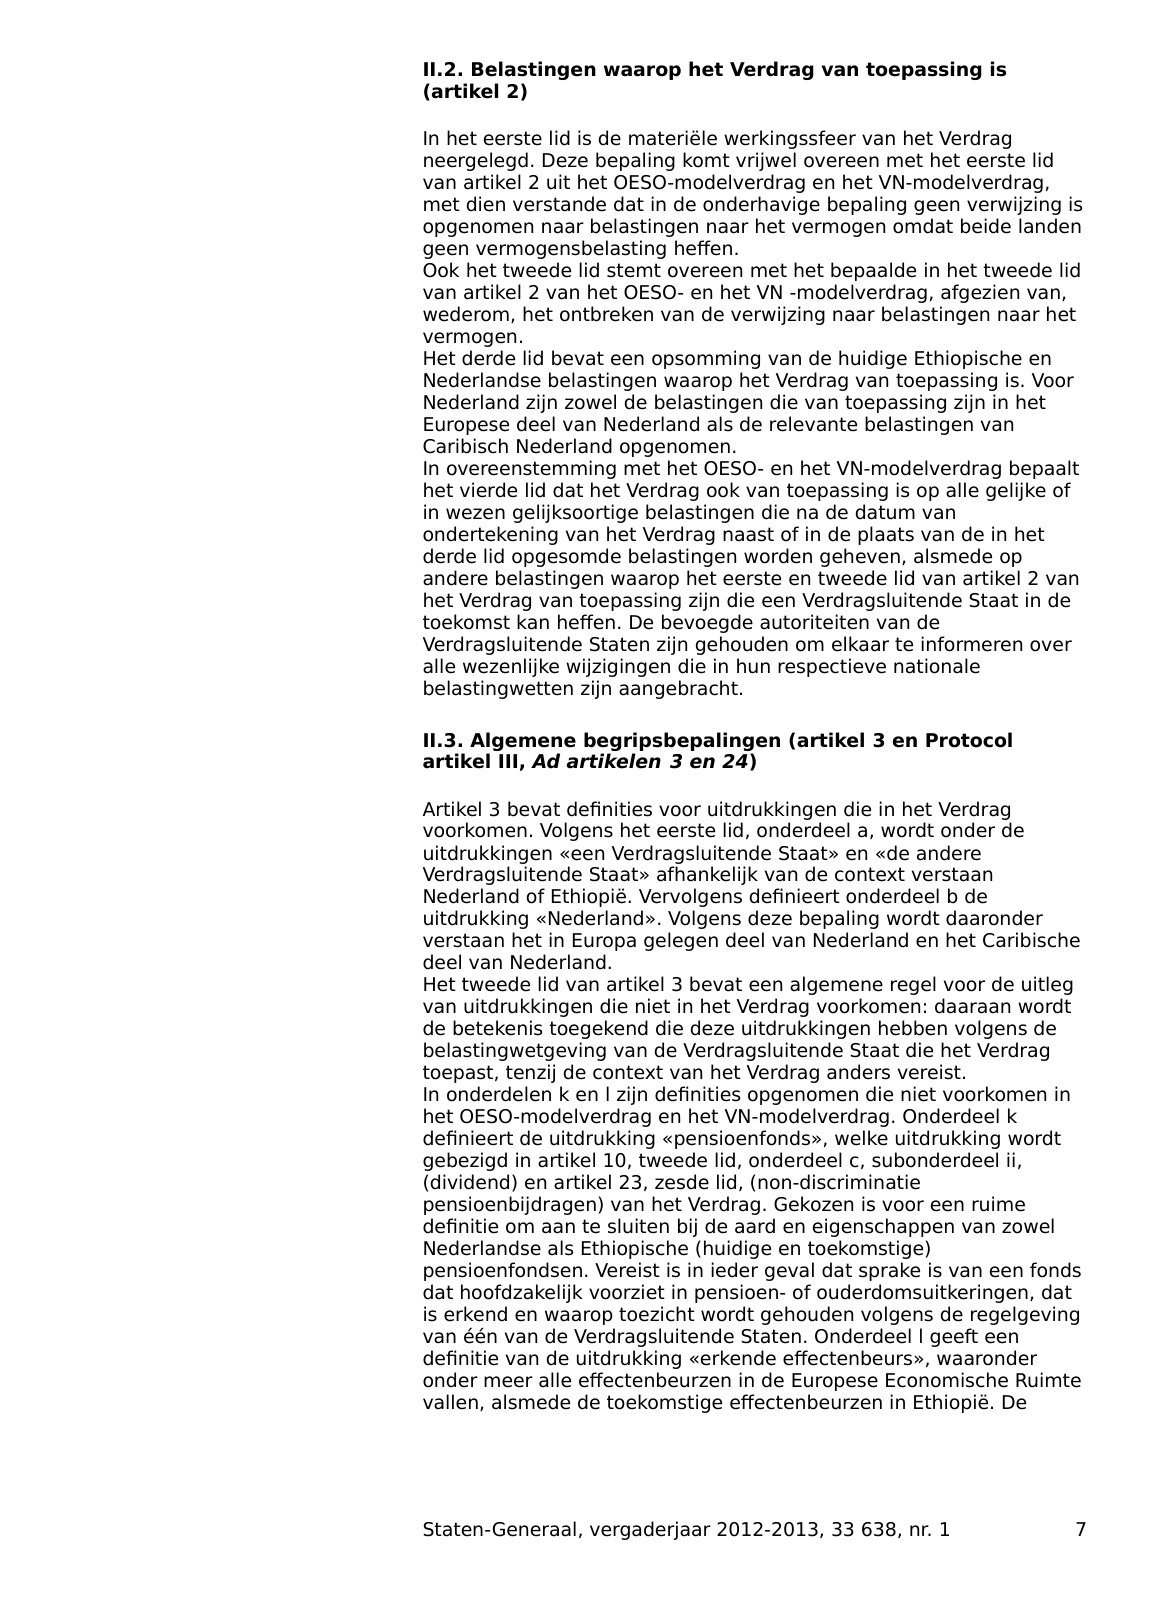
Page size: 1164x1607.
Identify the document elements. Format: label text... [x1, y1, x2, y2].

text In het eerste lid is de materiële werkingssfeer van het Verdrag neergelegd. Deze bepaling komt vrijwel overeen met het eerste lid van artikel 2 uit het OESO-modelverdrag en het VN-modelverdrag, met dien verstande dat in de onderhavige bepaling geen verwijzing is opgenomen naar belastingen naar het vermogen omdat beide landen geen vermogensbelasting heffen. [422, 128, 1087, 260]
text In overeenstemming met het OESO- en het VN-modelverdrag bepaalt het vierde lid dat het Verdrag ook van toepassing is op alle gelijke of in wezen gelijksoortige belastingen die na de datum van ondertekening van het Verdrag naast of in de plaats van de in het derde lid opgesomde belastingen worden geheven, alsmede op andere belastingen waarop het eerste en tweede lid van artikel 2 van het Verdrag van toepassing zijn die een Verdragsluitende Staat in de toekomst kan heffen. De bevoegde autoriteiten van de Verdragsluitende Staten zijn gehouden om elkaar te informeren over alle wezenlijke wijzigingen die in hun respectieve nationale belastingwetten zijn aangebracht. [422, 458, 1087, 699]
subtitle II.3. Algemene begripsbepalingen (artikel 3 en Protocol artikel III, Ad artikelen 3 en 24) [422, 729, 1087, 773]
text Het tweede lid van artikel 3 bevat een algemene regel voor de uitleg van uitdrukkingen die niet in het Verdrag voorkomen: daaraan wordt de betekenis toegekend die deze uitdrukkingen hebben volgens de belastingwetgeving van de Verdragsluitende Staat die het Verdrag toepast, tenzij de context van het Verdrag anders vereist. [422, 974, 1087, 1084]
text Ook het tweede lid stemt overeen met het bepaalde in het tweede lid van artikel 2 van het OESO- en het VN -modelverdrag, afgezien van, wederom, het ontbreken van de verwijzing naar belastingen naar het vermogen. [422, 260, 1087, 348]
text Het derde lid bevat een opsomming van de huidige Ethiopische en Nederlandse belastingen waarop het Verdrag van toepassing is. Voor Nederland zijn zowel de belastingen die van toepassing zijn in het Europese deel van Nederland als de relevante belastingen van Caribisch Nederland opgenomen. [422, 348, 1087, 458]
text In onderdelen k en l zijn definities opgenomen die niet voorkomen in het OESO-modelverdrag en het VN-modelverdrag. Onderdeel k definieert de uitdrukking «pensioenfonds», welke uitdrukking wordt gebezigd in artikel 10, tweede lid, onderdeel c, subonderdeel ii, (dividend) en artikel 23, zesde lid, (non-discriminatie pensioenbijdragen) van het Verdrag. Gekozen is voor een ruime definitie om aan te sluiten bij de aard en eigenschappen van zowel Nederlandse als Ethiopische (huidige en toekomstige) pensioenfondsen. Vereist is in ieder geval dat sprake is van een fonds dat hoofdzakelijk voorziet in pensioen- of ouderdomsuitkeringen, dat is erkend en waarop toezicht wordt gehouden volgens de regelgeving van één van de Verdragsluitende Staten. Onderdeel l geeft een definitie van de uitdrukking «erkende effectenbeurs», waaronder onder meer alle effectenbeurzen in de Europese Economische Ruimte vallen, alsmede de toekomstige effectenbeurzen in Ethiopië. De [422, 1084, 1087, 1414]
subtitle II.2. Belastingen waarop het Verdrag van toepassing is (artikel 2) [422, 59, 1087, 103]
text Artikel 3 bevat definities voor uitdrukkingen die in het Verdrag voorkomen. Volgens het eerste lid, onderdeel a, wordt onder de uitdrukkingen «een Verdragsluitende Staat» en «de andere Verdragsluitende Staat» afhankelijk van de context verstaan Nederland of Ethiopië. Vervolgens definieert onderdeel b de uitdrukking «Nederland». Volgens deze bepaling wordt daaronder verstaan het in Europa gelegen deel van Nederland en het Caribische deel van Nederland. [422, 798, 1087, 974]
